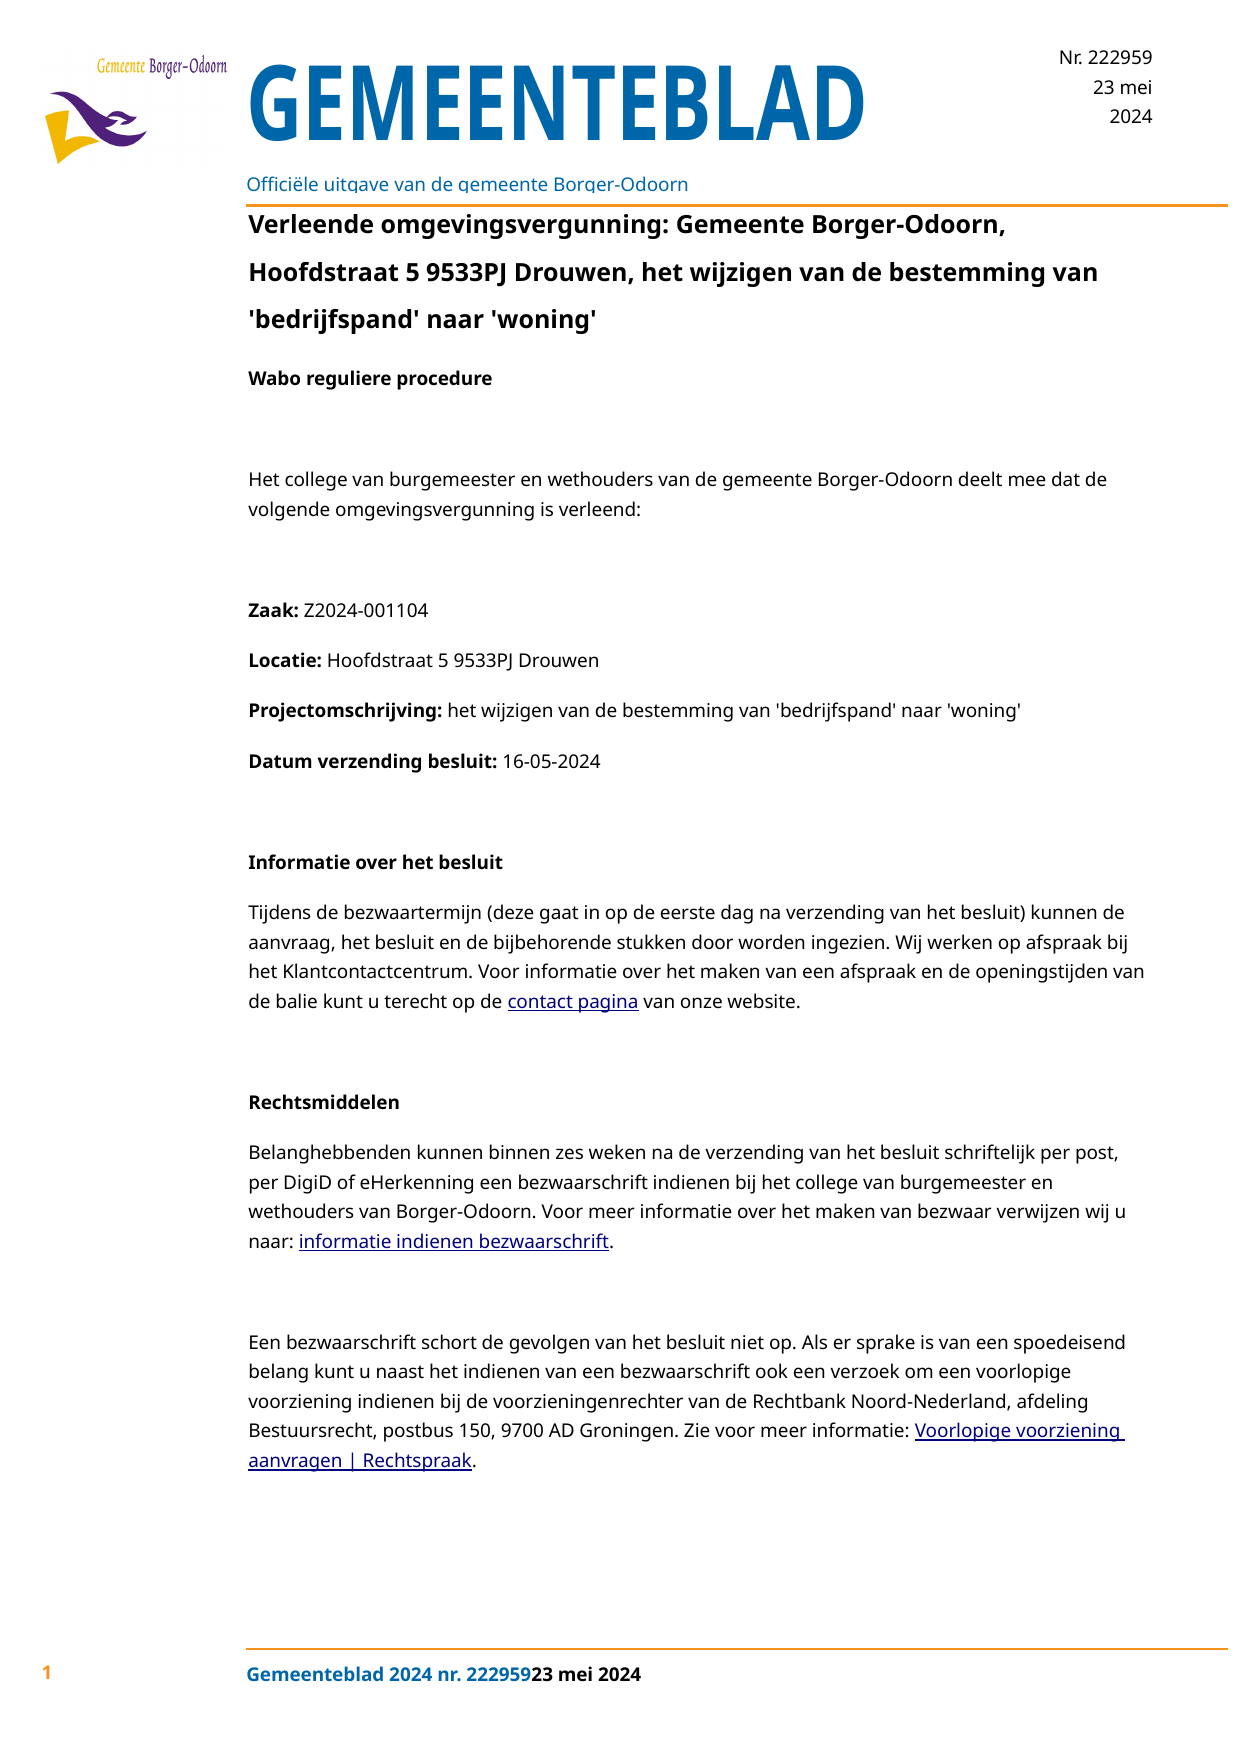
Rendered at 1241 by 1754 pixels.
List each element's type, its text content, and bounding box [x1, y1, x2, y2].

text Het college van burgemeester en wethouders van de gemeente Borger-Odoorn deelt mee dat de volgende omgevingsvergunning is verleend: [248, 466, 1152, 522]
text Belanghebbenden kunnen binnen zes weken na de verzending van het besluit schriftelijk per post, per DigiD of eHerkenning een bezwaarschrift indienen bij het college van burgemeester en wethouders van Borger-Odoorn. Voor meer informatie over het maken van bezwaar verwijzen wij u naar: informatie indienen bezwaarschrift. [248, 1139, 1152, 1254]
text Locatie: Hoofdstraat 5 9533PJ Drouwen [248, 647, 1152, 673]
text Een bezwaarschrift schort de gevolgen van het besluit niet op. Als er sprake is van een spoedeisend belang kunt u naast het indienen van een bezwaarschrift ook een verzoek om een voorlopige voorziening indienen bij de voorzieningenrechter van de Rechtbank Noord-Nederland, afdeling Bestuursrecht, postbus 150, 9700 AD Groningen. Zie voor meer informatie: Voorlopige voorziening aanvragen | Rechtspraak. [248, 1329, 1152, 1473]
picture [41, 47, 231, 172]
text Projectomschrijving: het wijzigen van de bestemming van 'bedrijfspand' naar 'woning' [248, 698, 1152, 723]
text Informatie over het besluit [248, 849, 1152, 874]
text Wabo reguliere procedure [248, 366, 1152, 391]
text Rechtsmiddelen [248, 1089, 1152, 1114]
text Verleende omgevingsvergunning: Gemeente Borger-Odoorn, Hoofdstraat 5 9533PJ Drouwen, het wijzigen van de bestemming van 'bedrijfspand' naar 'woning' [248, 207, 1152, 336]
text Tijdens de bezwaartermijn (deze gaat in op de eerste dag na verzending van het besluit) kunnen de aanvraag, het besluit en de bijbehorende stukken door worden ingezien. Wij werken op afspraak bij het Klantcontactcentrum. Voor informatie over het maken van een afspraak en de openingstijden van de balie kunt u terecht op de contact pagina van onze website. [248, 899, 1152, 1014]
text Datum verzending besluit: 16-05-2024 [248, 748, 1152, 774]
text Zaak: Z2024-001104 [248, 597, 1152, 622]
